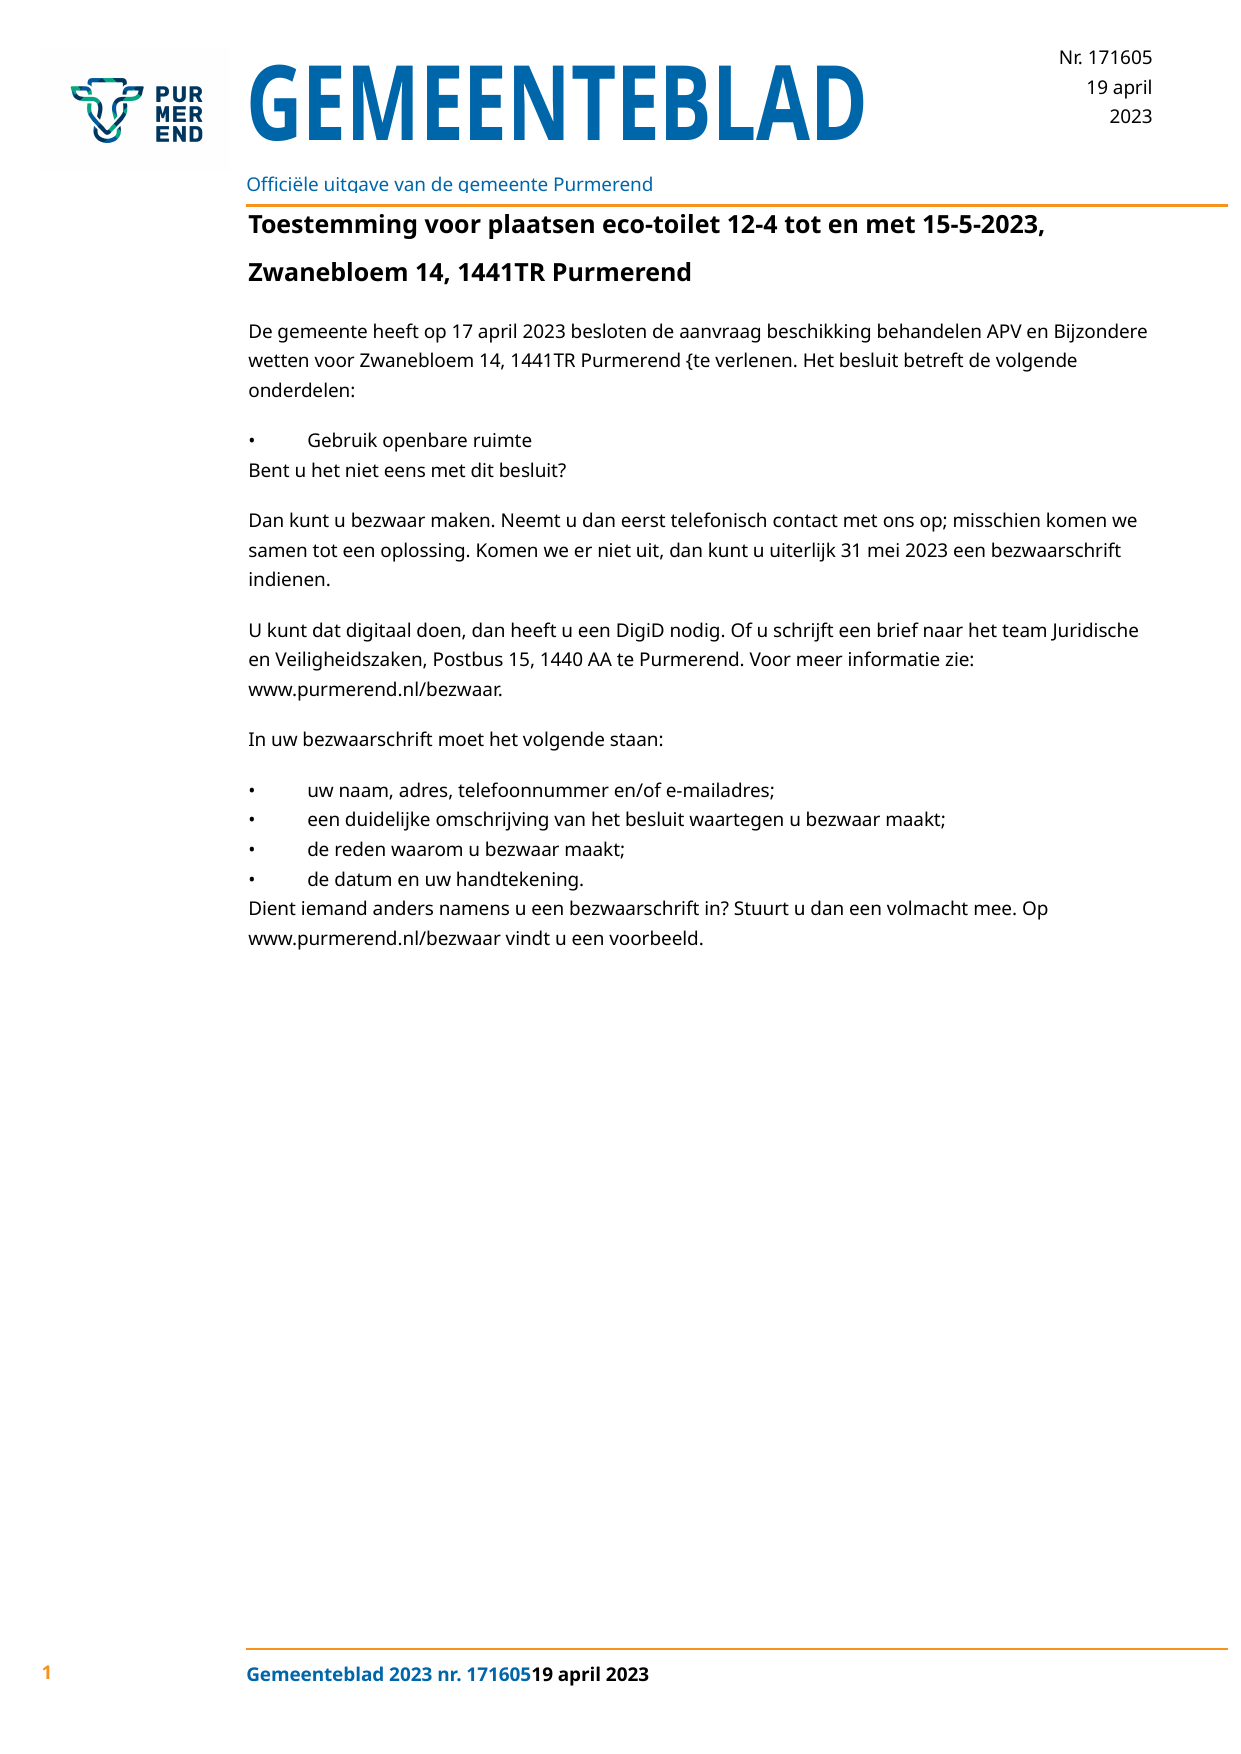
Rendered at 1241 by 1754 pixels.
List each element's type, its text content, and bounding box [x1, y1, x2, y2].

list een duidelijke omschrijving van het besluit waartegen u bezwaar maakt; [248, 807, 1152, 832]
text In uw bezwaarschrift moet het volgende staan: [248, 727, 1152, 752]
text Dan kunt u bezwaar maken. Neemt u dan eerst telefonisch contact met ons op; misschien komen we samen tot een oplossing. Komen we er niet uit, dan kunt u uiterlijk 31 mei 2023 een bezwaarschrift indienen. [248, 507, 1152, 592]
text Bent u het niet eens met dit besluit? [248, 457, 1152, 483]
text De gemeente heeft op 17 april 2023 besloten de aanvraag beschikking behandelen APV en Bijzondere wetten voor Zwanebloem 14, 1441TR Purmerend {te verlenen. Het besluit betreft de volgende onderdelen: [248, 318, 1152, 403]
list de reden waarom u bezwaar maakt; [248, 836, 1152, 862]
text U kunt dat digitaal doen, dan heeft u een DigiD nodig. Of u schrijft een brief naar het team Juridische en Veiligheidszaken, Postbus 15, 1440 AA te Purmerend. Voor meer informatie zie: www.purmerend.nl/bezwaar. [248, 617, 1152, 702]
text Toestemming voor plaatsen eco-toilet 12-4 tot en met 15-5-2023, Zwanebloem 14, 1441TR Purmerend [248, 207, 1152, 288]
list uw naam, adres, telefoonnummer en/of e-mailadres; [248, 777, 1152, 803]
picture [41, 47, 231, 172]
list Gebruik openbare ruimte [248, 427, 1152, 453]
list de datum en uw handtekening. [248, 866, 1152, 892]
text Dient iemand anders namens u een bezwaarschrift in? Stuurt u dan een volmacht mee. Op www.purmerend.nl/bezwaar vindt u een voorbeeld. [248, 895, 1152, 951]
